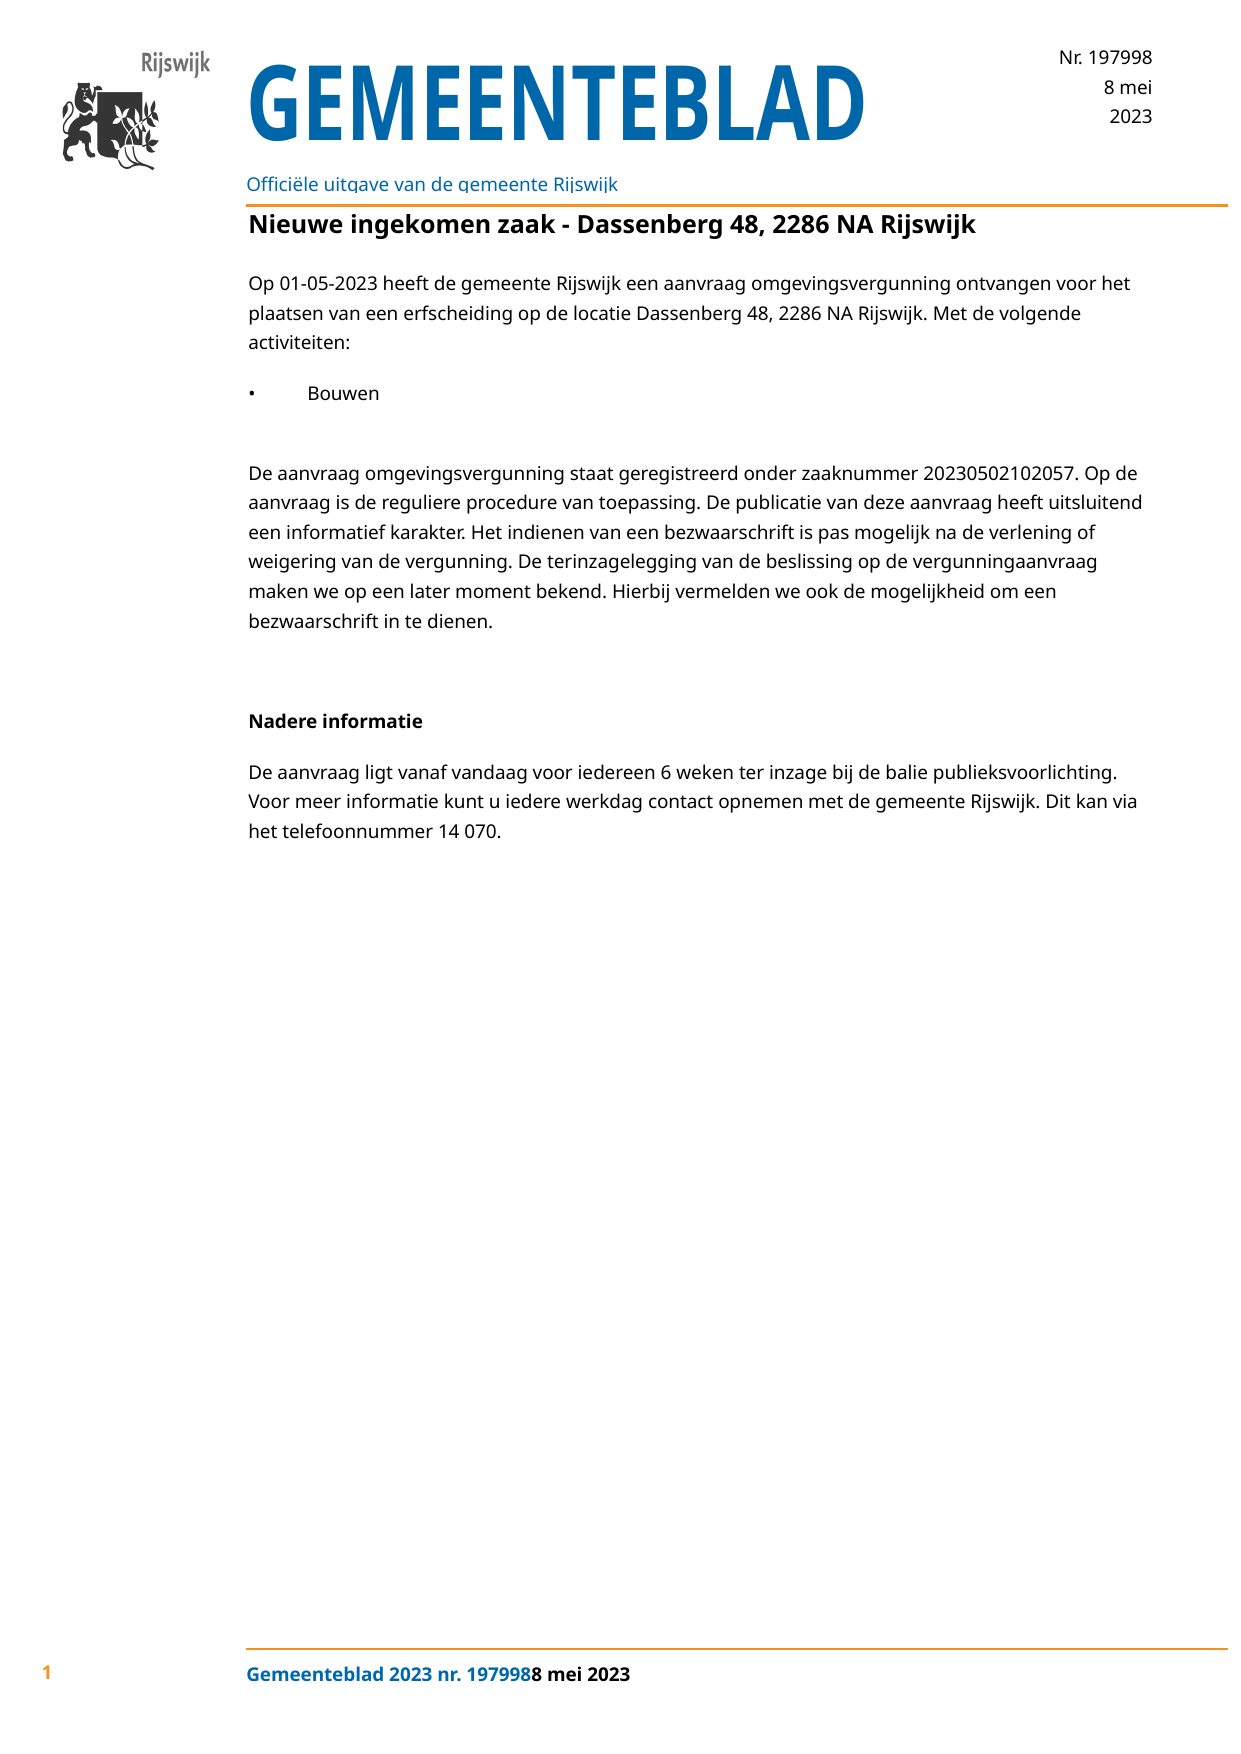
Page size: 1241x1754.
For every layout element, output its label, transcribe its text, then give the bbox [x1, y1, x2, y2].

text De aanvraag omgevingsvergunning staat geregistreerd onder zaaknummer 20230502102057. Op de aanvraag is de reguliere procedure van toepassing. De publicatie van deze aanvraag heeft uitsluitend een informatief karakter. Het indienen van een bezwaarschrift is pas mogelijk na de verlening of weigering van de vergunning. De terinzagelegging van de beslissing op de vergunningaanvraag maken we op een later moment bekend. Hierbij vermelden we ook de mogelijkheid om een bezwaarschrift in te dienen. [248, 460, 1152, 633]
list Bouwen [248, 380, 1152, 406]
picture [41, 47, 231, 172]
text Nieuwe ingekomen zaak - Dassenberg 48, 2286 NA Rijswijk [248, 207, 1152, 241]
text Nadere informatie [248, 709, 1152, 734]
text De aanvraag ligt vanaf vandaag voor iedereen 6 weken ter inzage bij de balie publieksvoorlichting. Voor meer informatie kunt u iedere werkdag contact opnemen met de gemeente Rijswijk. Dit kan via het telefoonnummer 14 070. [248, 759, 1152, 844]
text Op 01-05-2023 heeft de gemeente Rijswijk een aanvraag omgevingsvergunning ontvangen voor het plaatsen van een erfscheiding op de locatie Dassenberg 48, 2286 NA Rijswijk. Met de volgende activiteiten: [248, 270, 1152, 355]
